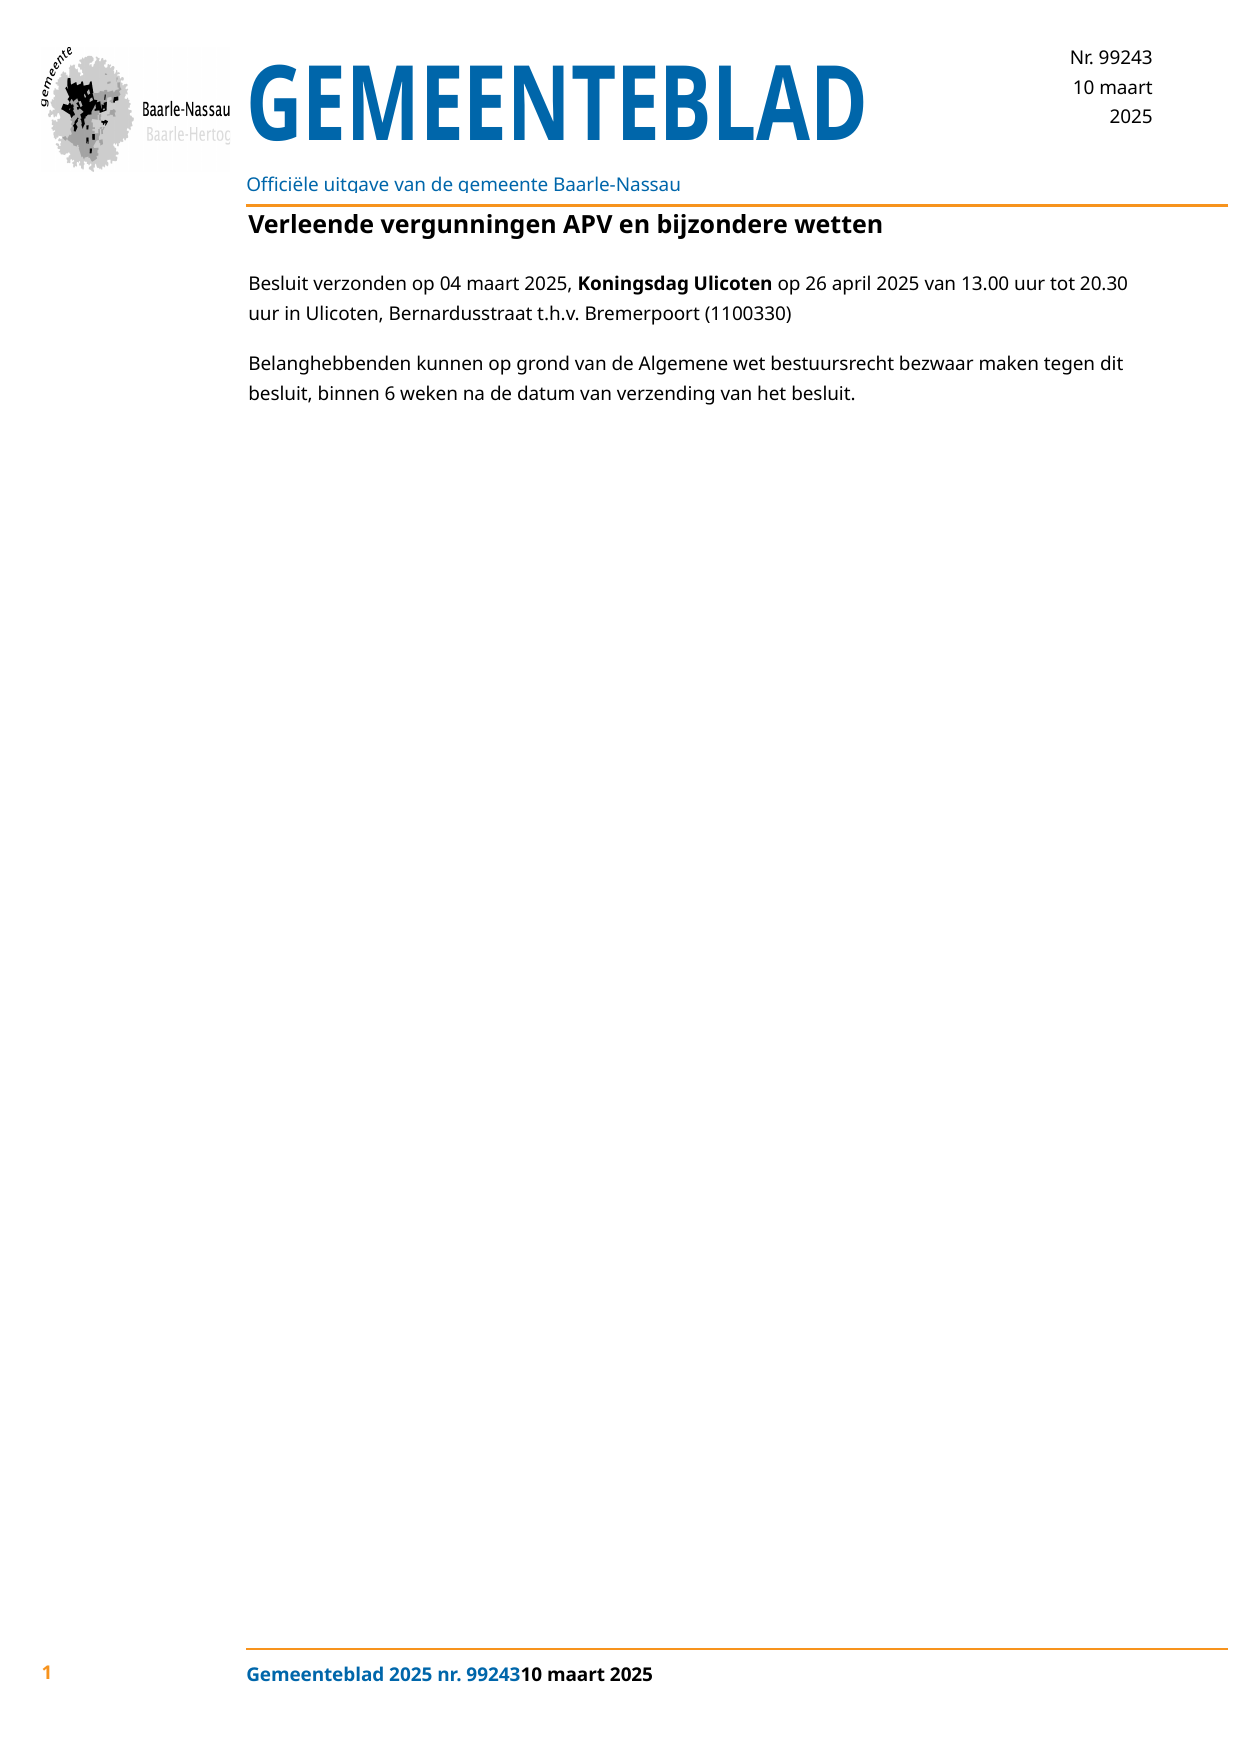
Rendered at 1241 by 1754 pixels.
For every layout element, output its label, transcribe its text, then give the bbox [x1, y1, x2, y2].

text Belanghebbenden kunnen op grond van de Algemene wet bestuursrecht bezwaar maken tegen dit besluit, binnen 6 weken na de datum van verzending van het besluit. [248, 350, 1152, 406]
text Besluit verzonden op 04 maart 2025, Koningsdag Ulicoten op 26 april 2025 van 13.00 uur tot 20.30 uur in Ulicoten, Bernardusstraat t.h.v. Bremerpoort (1100330) [248, 270, 1152, 326]
text Verleende vergunningen APV en bijzondere wetten [248, 207, 1152, 241]
picture [41, 47, 231, 172]
